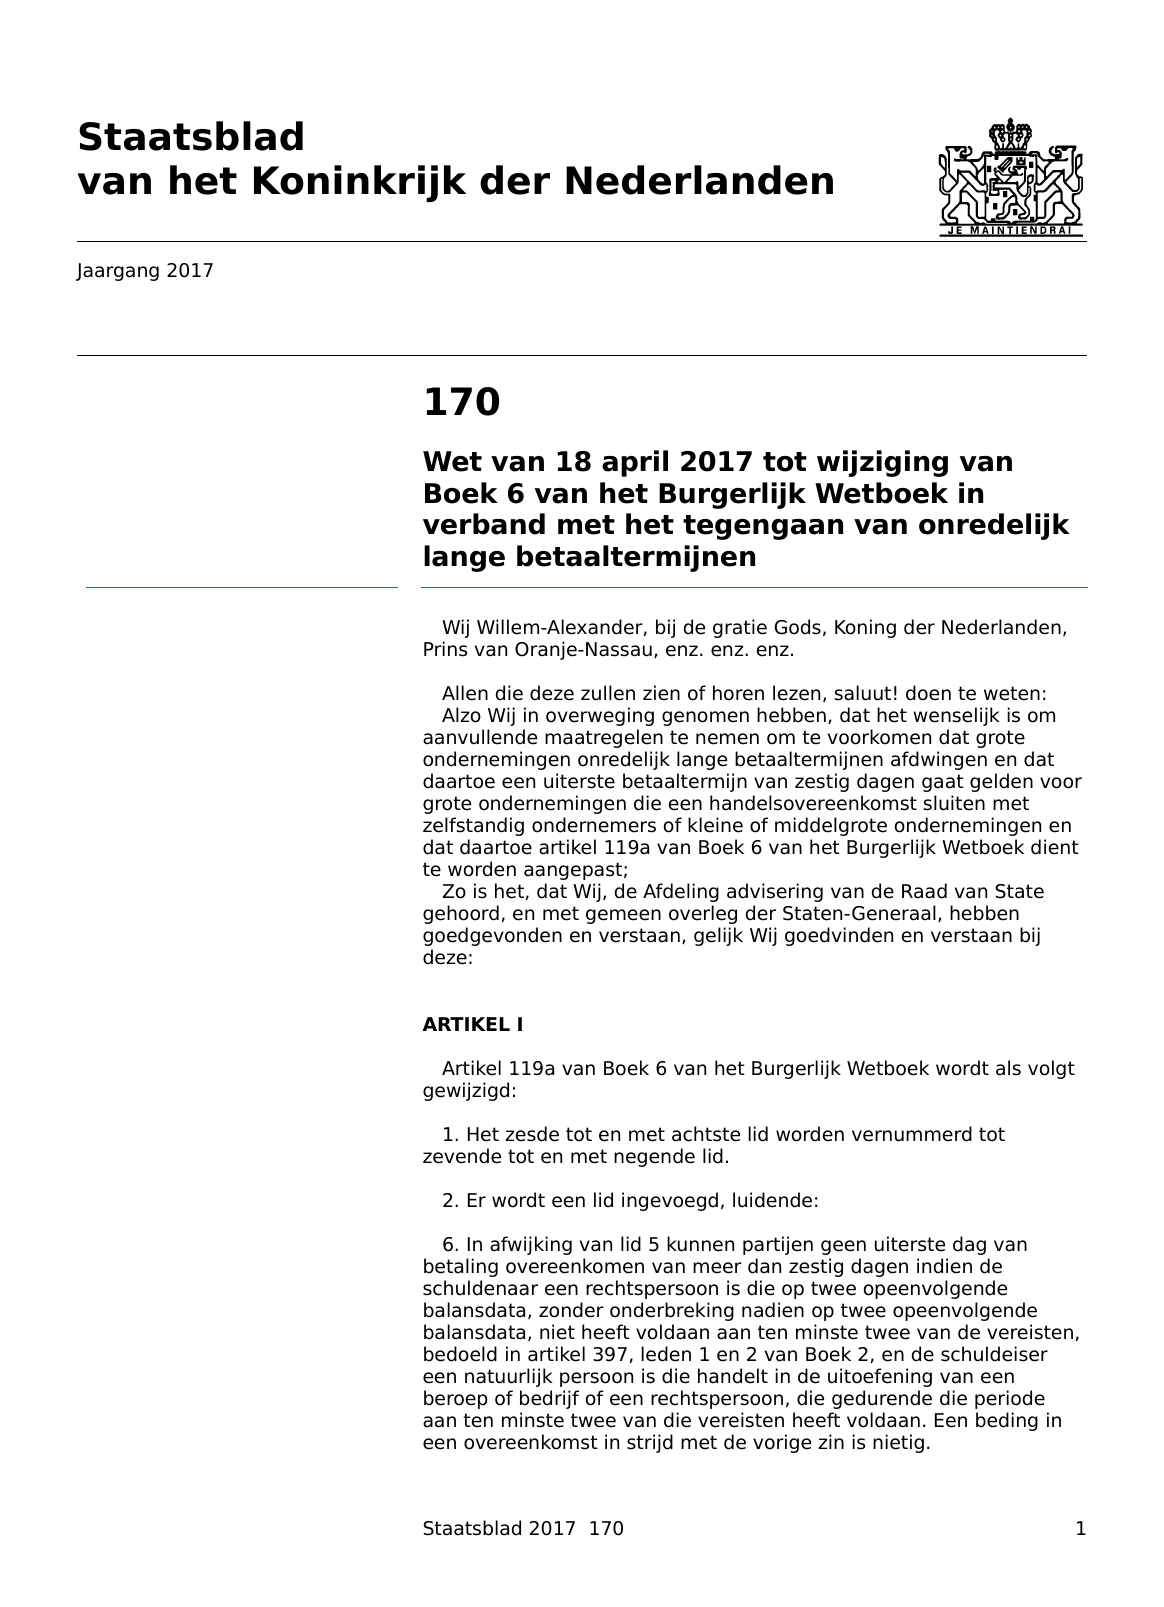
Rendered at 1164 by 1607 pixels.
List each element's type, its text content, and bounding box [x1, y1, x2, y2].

text Wij Willem-Alexander, bij de gratie Gods, Koning der Nederlanden, Prins van Oranje-Nassau, enz. enz. enz. [422, 617, 1087, 661]
picture [936, 115, 1087, 240]
subtitle ARTIKEL I [422, 1013, 1087, 1035]
text Artikel 119a van Boek 6 van het Burgerlijk Wetboek wordt als volgt gewijzigd: [422, 1058, 1087, 1102]
subtitle 170 [422, 381, 1087, 424]
text 1. Het zesde tot en met achtste lid worden vernummerd tot zevende tot en met negende lid. [422, 1124, 1087, 1168]
text Alzo Wij in overweging genomen hebben, dat het wenselijk is om aanvullende maatregelen te nemen om te voorkomen dat grote ondernemingen onredelijk lange betaaltermijnen afdwingen en dat daartoe een uiterste betaaltermijn van zestig dagen gaat gelden voor grote ondernemingen die een handelsovereenkomst sluiten met zelfstandig ondernemers of kleine of middelgrote ondernemingen en dat daartoe artikel 119a van Boek 6 van het Burgerlijk Wetboek dient te worden aangepast; [422, 705, 1087, 881]
text Zo is het, dat Wij, de Afdeling advisering van de Raad van State gehoord, en met gemeen overleg der Staten-Generaal, hebben goedgevonden en verstaan, gelijk Wij goedvinden en verstaan bij deze: [422, 881, 1087, 969]
text 6. In afwijking van lid 5 kunnen partijen geen uiterste dag van betaling overeenkomen van meer dan zestig dagen indien de schuldenaar een rechtspersoon is die op twee opeenvolgende balansdata, zonder onderbreking nadien op twee opeenvolgende balansdata, niet heeft voldaan aan ten minste twee van de vereisten, bedoeld in artikel 397, leden 1 en 2 van Boek 2, en de schuldeiser een natuurlijk persoon is die handelt in de uitoefening van een beroep of bedrijf of een rechtspersoon, die gedurende die periode aan ten minste twee van die vereisten heeft voldaan. Een beding in een overeenkomst in strijd met de vorige zin is nietig. [422, 1234, 1087, 1454]
text Wet van 18 april 2017 tot wijziging van Boek 6 van het Burgerlijk Wetboek in verband met het tegengaan van onredelijk lange betaaltermijnen [422, 447, 1087, 573]
table_header [886, 100, 1087, 241]
table_header Staatsblad van het Koninkrijk der Nederlanden [77, 100, 886, 241]
text Allen die deze zullen zien of horen lezen, saluut! doen te weten: [422, 683, 1087, 705]
text 2. Er wordt een lid ingevoegd, luidende: [422, 1190, 1087, 1212]
table_cell Jaargang 2017 [77, 242, 1087, 355]
